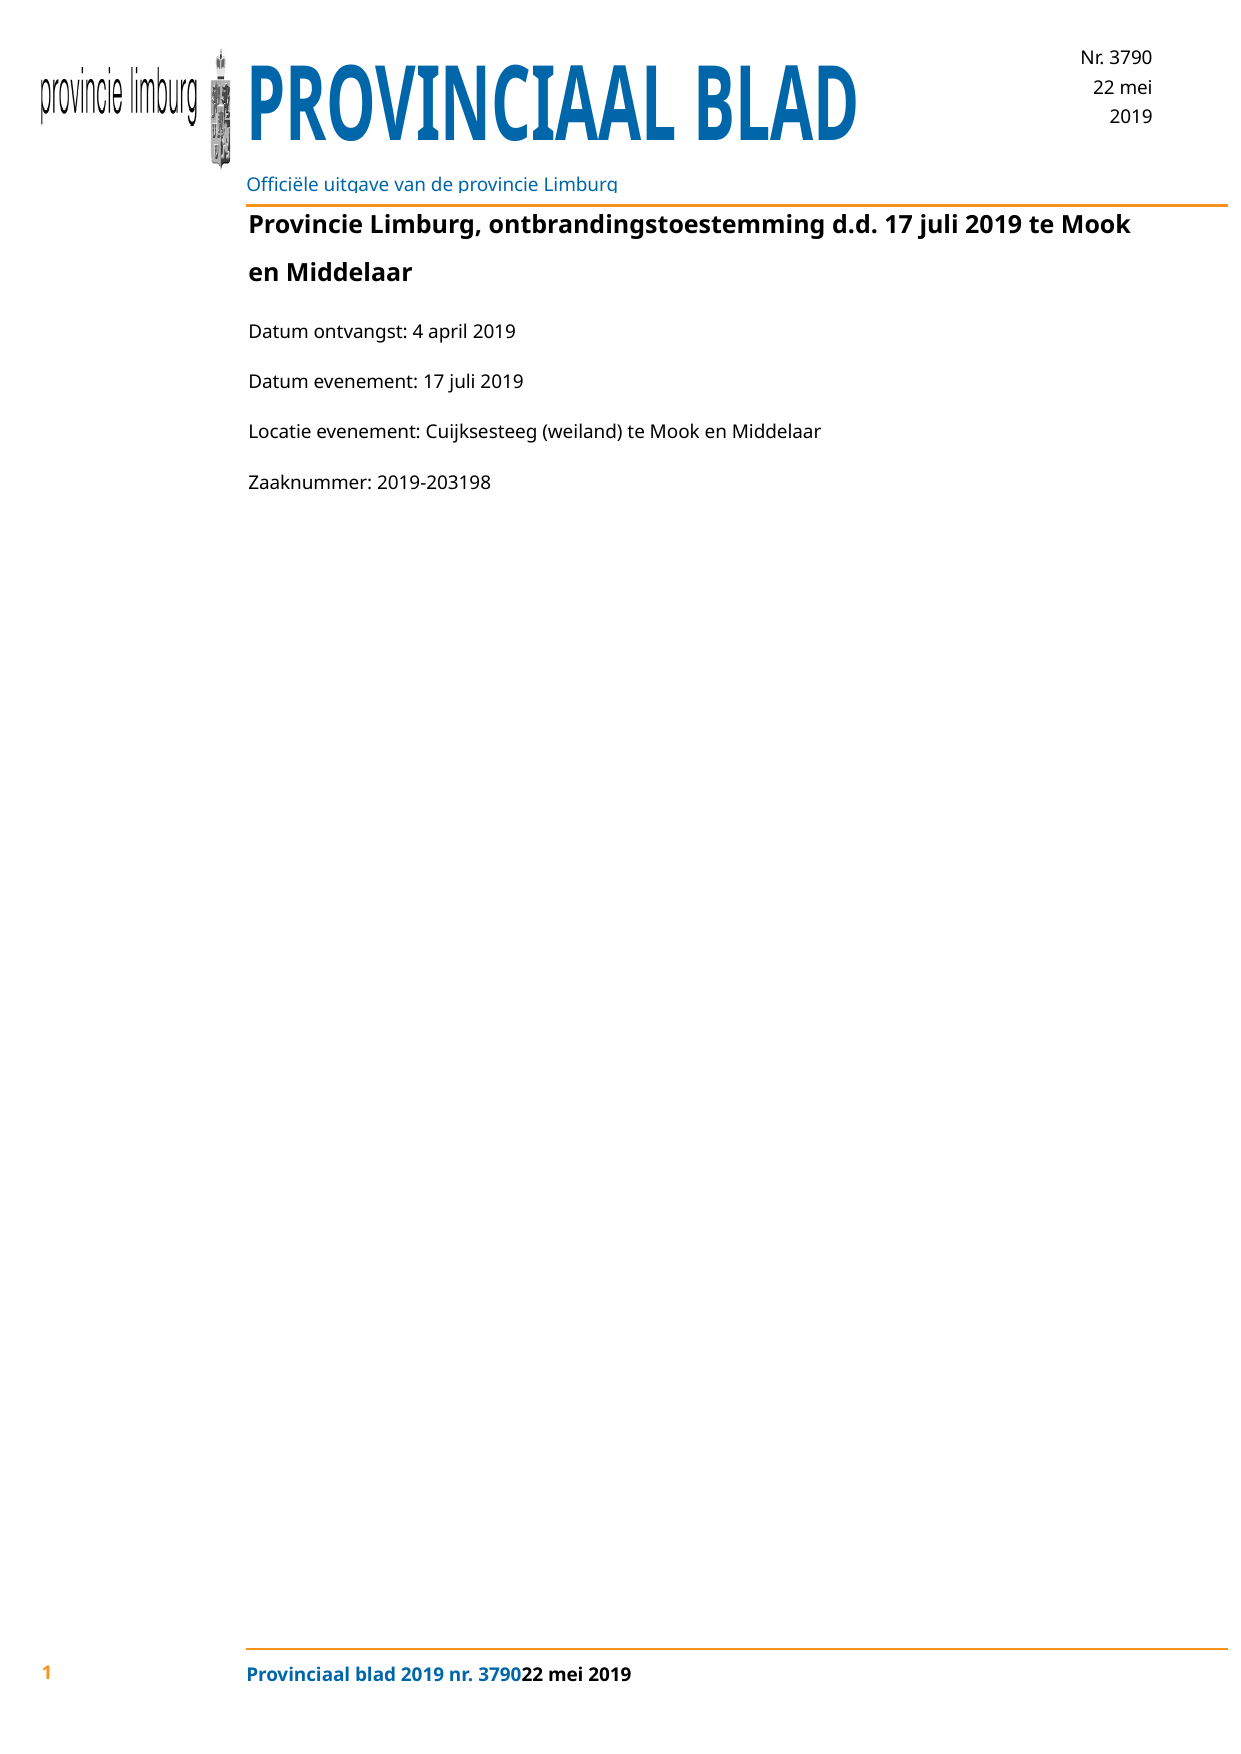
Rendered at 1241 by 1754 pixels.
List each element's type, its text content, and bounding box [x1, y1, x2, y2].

text Datum ontvangst: 4 april 2019 [248, 318, 1152, 344]
text Provincie Limburg, ontbrandingstoestemming d.d. 17 juli 2019 te Mook en Middelaar [248, 207, 1152, 288]
picture [41, 47, 231, 172]
text Locatie evenement: Cuijksesteeg (weiland) te Mook en Middelaar [248, 419, 1152, 444]
text Zaaknummer: 2019-203198 [248, 469, 1152, 495]
text Datum evenement: 17 juli 2019 [248, 368, 1152, 394]
